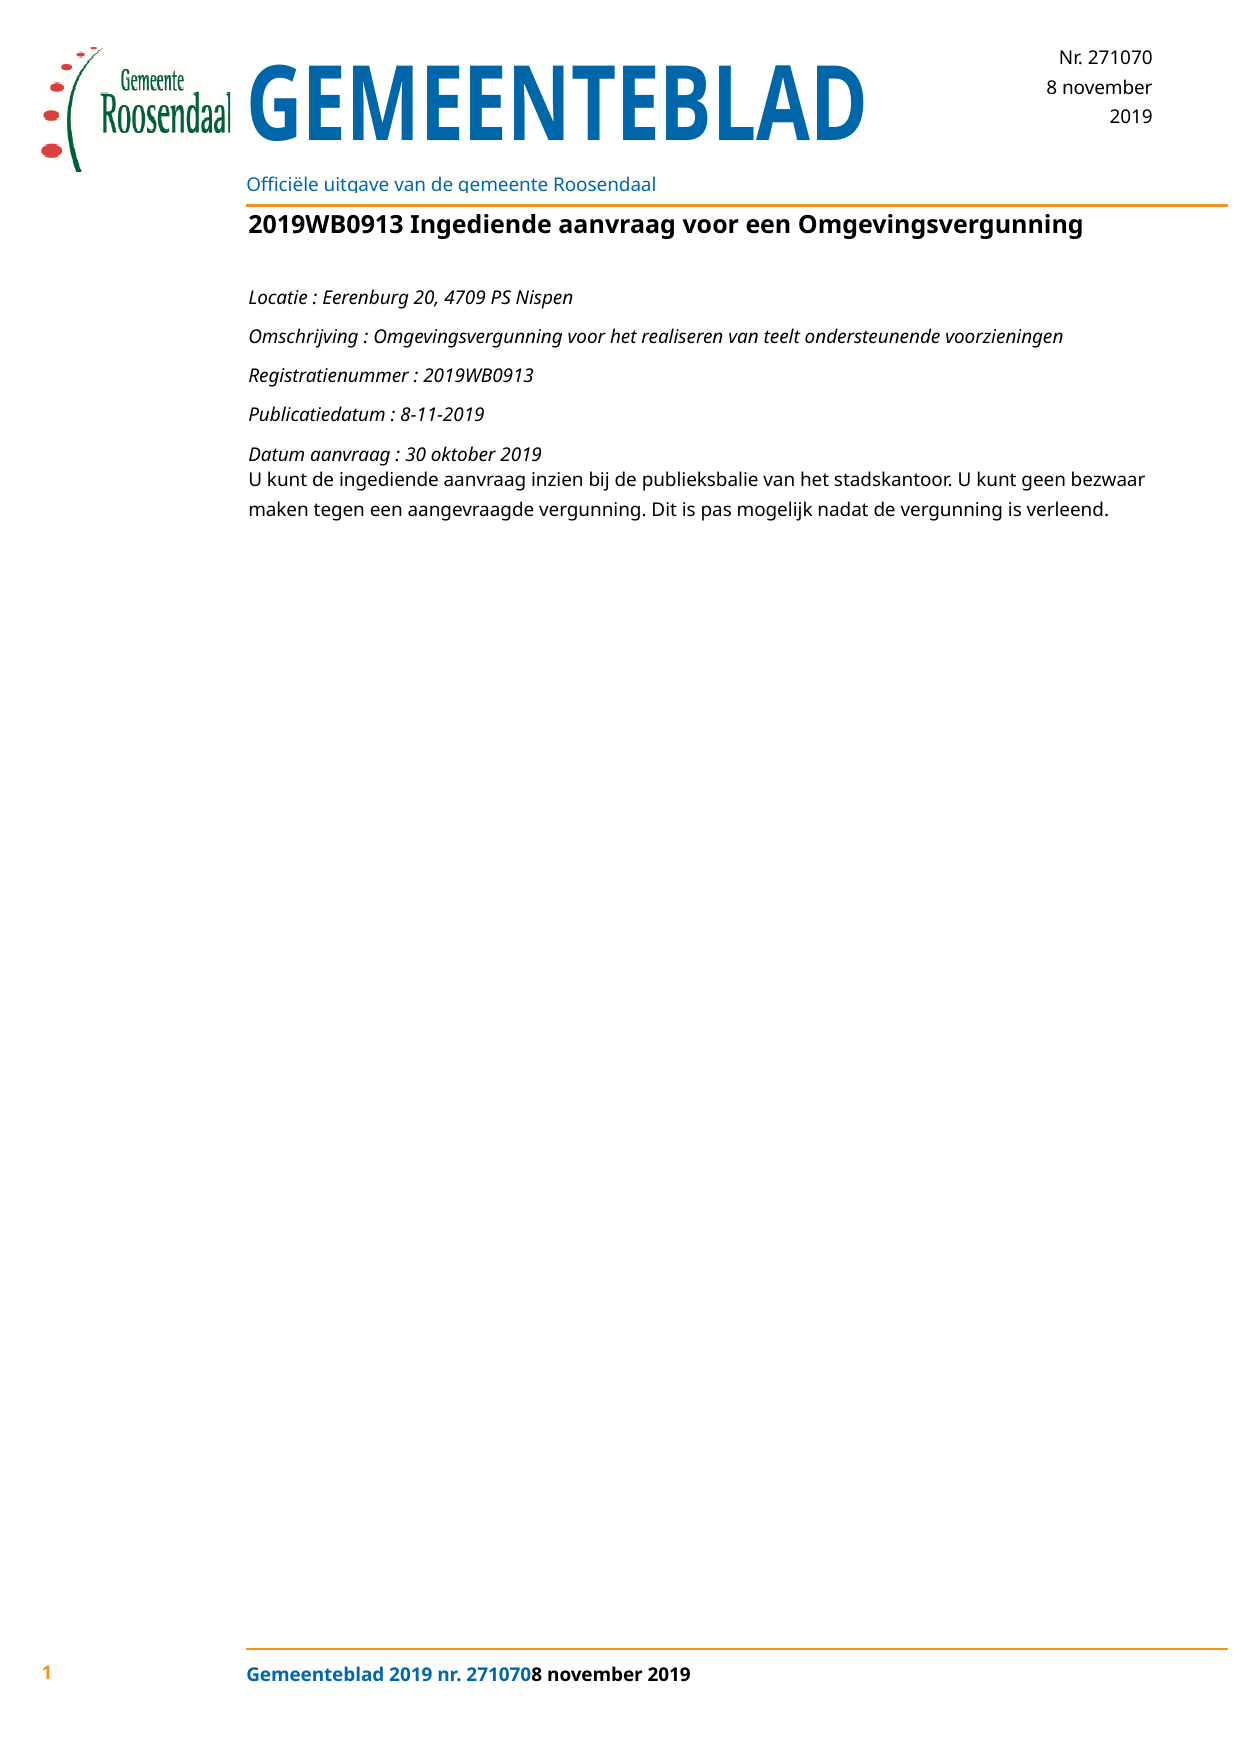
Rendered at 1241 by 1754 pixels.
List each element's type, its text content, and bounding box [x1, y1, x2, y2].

text Datum aanvraag : 30 oktober 2019 [248, 441, 1152, 467]
text Publicatiedatum : 8-11-2019 [248, 402, 1152, 427]
text Locatie : Eerenburg 20, 4709 PS Nispen [248, 284, 1152, 309]
text Omschrijving : Omgevingsvergunning voor het realiseren van teelt ondersteunende voorzieningen [248, 323, 1152, 349]
text Registratienummer : 2019WB0913 [248, 362, 1152, 388]
text 2019WB0913 Ingediende aanvraag voor een Omgevingsvergunning [248, 207, 1152, 241]
text U kunt de ingediende aanvraag inzien bij de publieksbalie van het stadskantoor. U kunt geen bezwaar maken tegen een aangevraagde vergunning. Dit is pas mogelijk nadat de vergunning is verleend. [248, 467, 1152, 522]
picture [41, 47, 231, 172]
